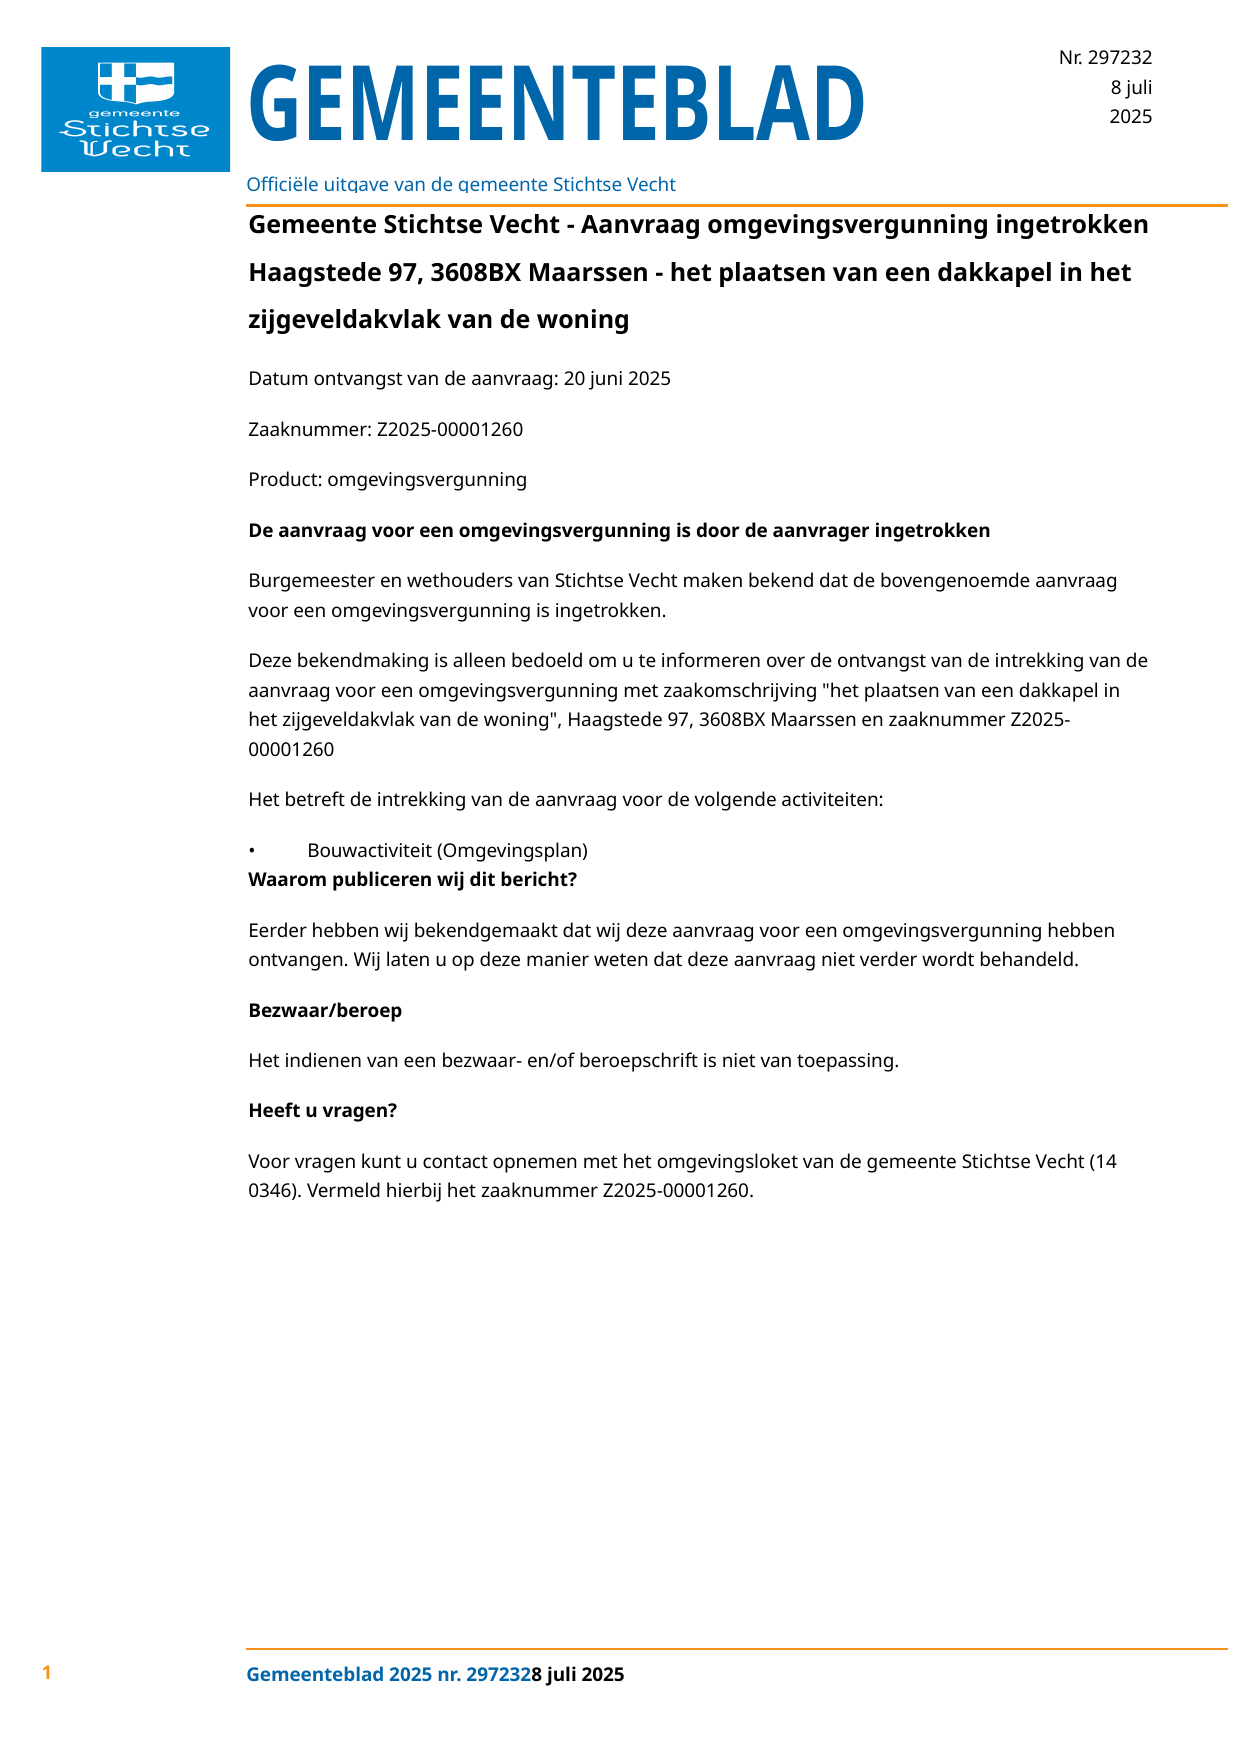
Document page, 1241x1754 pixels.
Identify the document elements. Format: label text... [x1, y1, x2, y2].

text Het indienen van een bezwaar- en/of beroepschrift is niet van toepassing. [248, 1047, 1152, 1073]
text Waarom publiceren wij dit bericht? [248, 866, 1152, 892]
text Gemeente Stichtse Vecht - Aanvraag omgevingsvergunning ingetrokken Haagstede 97, 3608BX Maarssen - het plaatsen van een dakkapel in het zijgeveldakvlak van de woning [248, 207, 1152, 336]
picture [137, 63, 174, 103]
text Burgemeester en wethouders van Stichtse Vecht maken bekend dat de bovengenoemde aanvraag voor een omgevingsvergunning is ingetrokken. [248, 567, 1152, 622]
text De aanvraag voor een omgevingsvergunning is door de aanvrager ingetrokken [248, 517, 1152, 542]
text Zaaknummer: Z2025-00001260 [248, 416, 1152, 442]
list Bouwactiviteit (Omgevingsplan) [248, 837, 1152, 862]
text Eerder hebben wij bekendgemaakt dat wij deze aanvraag voor een omgevingsvergunning hebben ontvangen. Wij laten u op deze manier weten dat deze aanvraag niet verder wordt behandeld. [248, 917, 1152, 972]
text Heeft u vragen? [248, 1098, 1152, 1123]
text Het betreft de intrekking van de aanvraag voor de volgende activiteiten: [248, 786, 1152, 812]
text Bezwaar/beroep [248, 997, 1152, 1022]
text Deze bekendmaking is alleen bedoeld om u te informeren over de ontvangst van de intrekking van de aanvraag voor een omgevingsvergunning met zaakomschrijving "het plaatsen van een dakkapel in het zijgeveldakvlak van de woning", Haagstede 97, 3608BX Maarssen en zaaknummer Z2025-00001260 [248, 647, 1152, 762]
text Datum ontvangst van de aanvraag: 20 juni 2025 [248, 366, 1152, 391]
picture [99, 63, 135, 101]
text Product: omgevingsvergunning [248, 466, 1152, 492]
text Voor vragen kunt u contact opnemen met het omgevingsloket van de gemeente Stichtse Vecht (14 0346). Vermeld hierbij het zaaknummer Z2025-00001260. [248, 1148, 1152, 1203]
